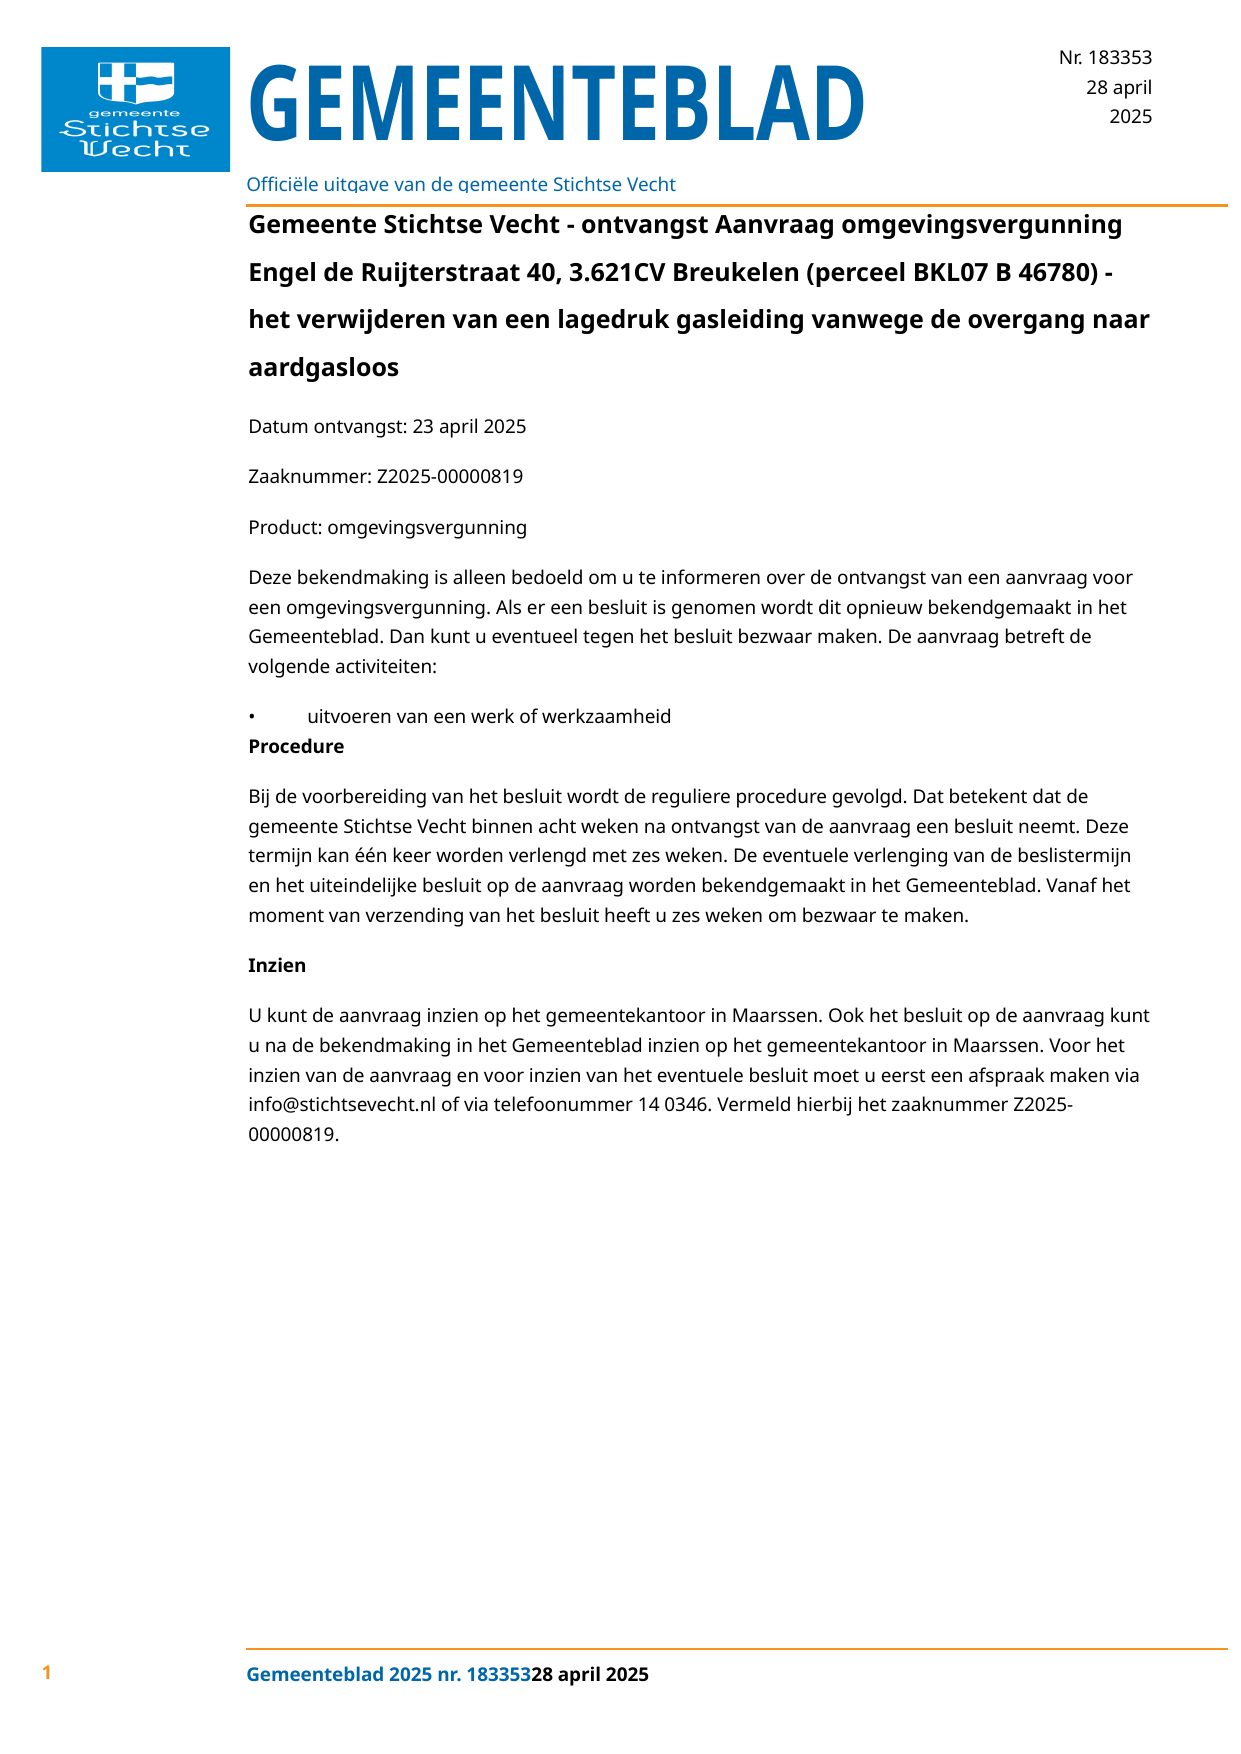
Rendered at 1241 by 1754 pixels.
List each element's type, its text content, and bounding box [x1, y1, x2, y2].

text Deze bekendmaking is alleen bedoeld om u te informeren over de ontvangst van een aanvraag voor een omgevingsvergunning. Als er een besluit is genomen wordt dit opnieuw bekendgemaakt in het Gemeenteblad. Dan kunt u eventueel tegen het besluit bezwaar maken. De aanvraag betreft de volgende activiteiten: [248, 564, 1152, 679]
text Zaaknummer: Z2025-00000819 [248, 463, 1152, 489]
text Bij de voorbereiding van het besluit wordt de reguliere procedure gevolgd. Dat betekent dat de gemeente Stichtse Vecht binnen acht weken na ontvangst van de aanvraag een besluit neemt. Deze termijn kan één keer worden verlengd met zes weken. De eventuele verlenging van de beslistermijn en het uiteindelijke besluit op de aanvraag worden bekendgemaakt in het Gemeenteblad. Vanaf het moment van verzending van het besluit heeft u zes weken om bezwaar te maken. [248, 783, 1152, 928]
text Gemeente Stichtse Vecht - ontvangst Aanvraag omgevingsvergunning Engel de Ruijterstraat 40, 3.621CV Breukelen (perceel BKL07 B 46780) - het verwijderen van een lagedruk gasleiding vanwege de overgang naar aardgasloos [248, 207, 1152, 384]
text Procedure [248, 733, 1152, 759]
list uitvoeren van een werk of werkzaamheid [248, 703, 1152, 729]
text Inzien [248, 952, 1152, 978]
picture [99, 63, 135, 101]
text Datum ontvangst: 23 april 2025 [248, 413, 1152, 439]
picture [137, 63, 174, 103]
text Product: omgevingsvergunning [248, 514, 1152, 540]
text U kunt de aanvraag inzien op het gemeentekantoor in Maarssen. Ook het besluit op de aanvraag kunt u na de bekendmaking in het Gemeenteblad inzien op het gemeentekantoor in Maarssen. Voor het inzien van de aanvraag en voor inzien van het eventuele besluit moet u eerst een afspraak maken via info@stichtsevecht.nl of via telefoonummer 14 0346. Vermeld hierbij het zaaknummer Z2025-00000819. [248, 1003, 1152, 1147]
